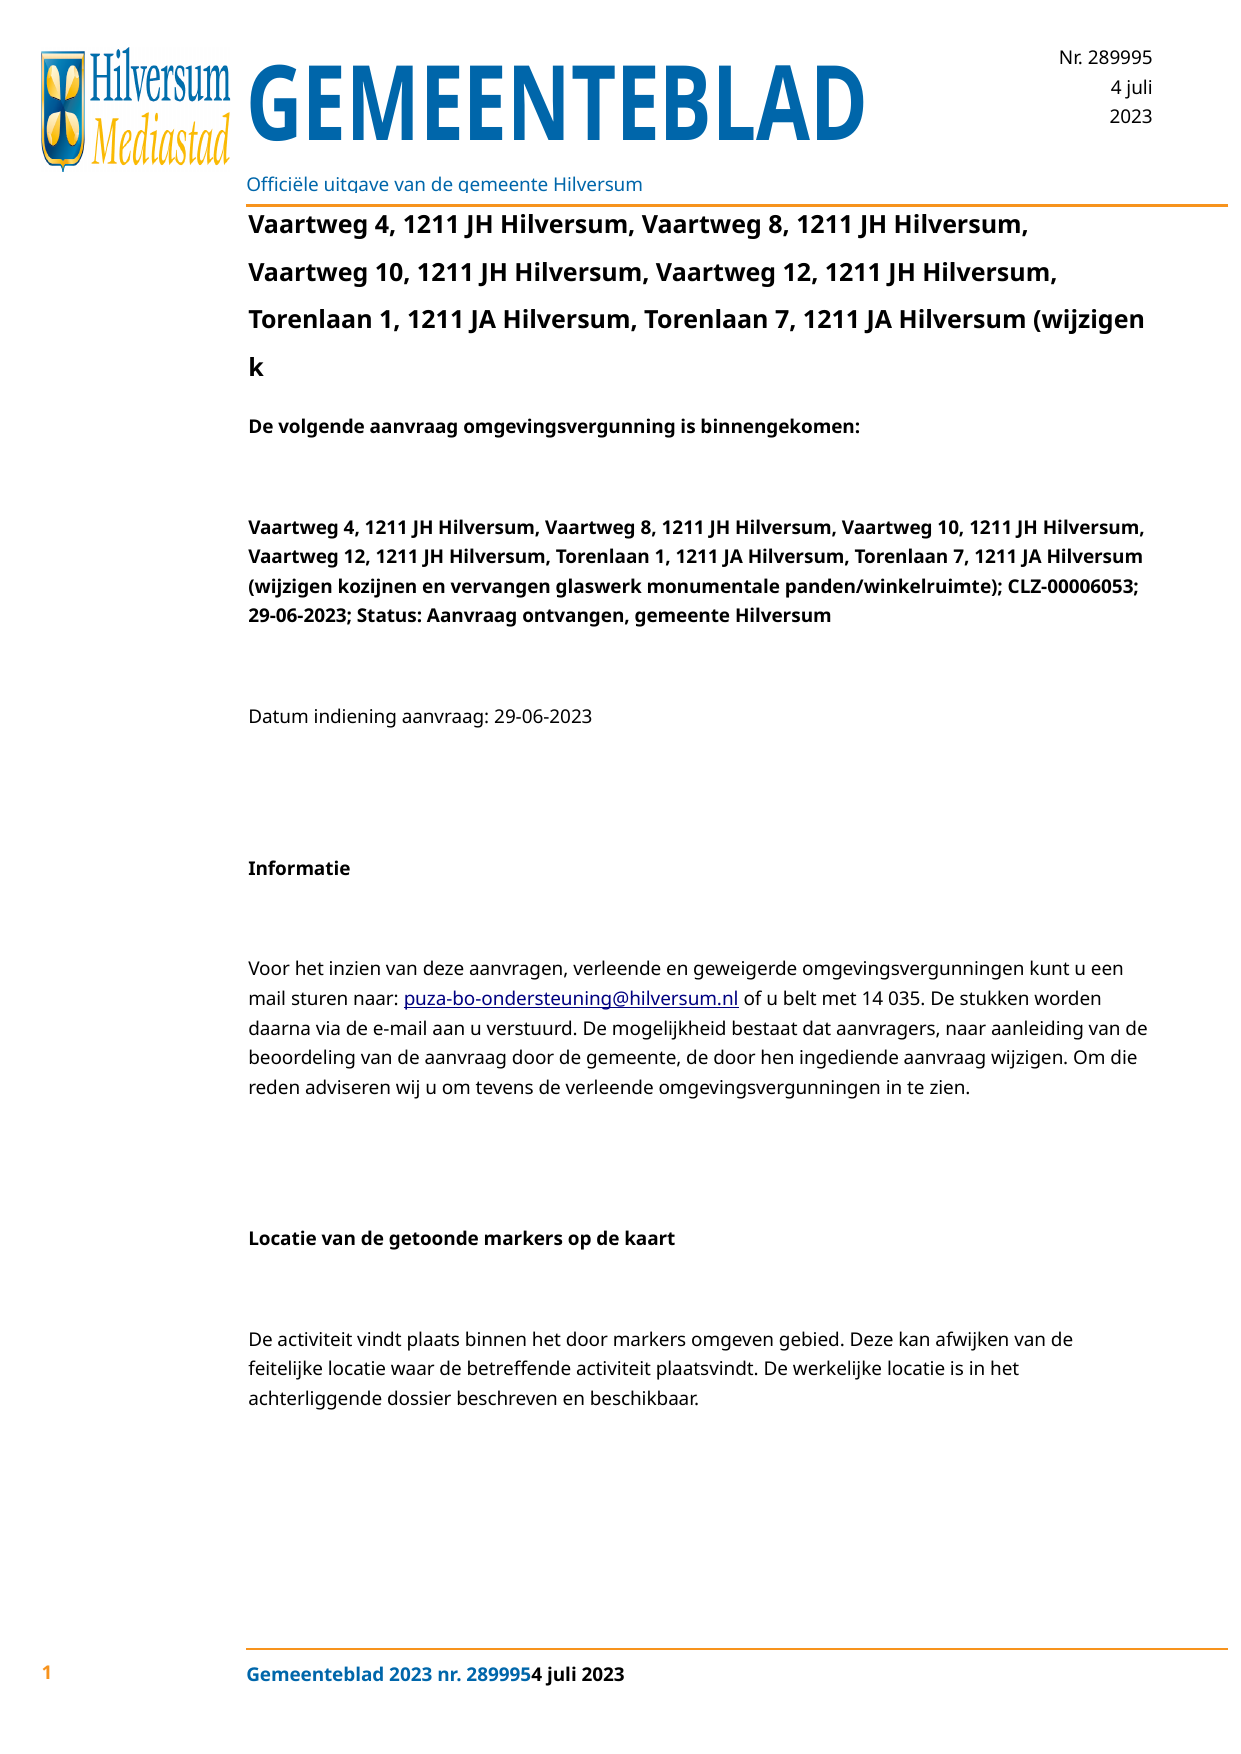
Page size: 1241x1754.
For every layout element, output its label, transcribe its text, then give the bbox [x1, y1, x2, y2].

text De activiteit vindt plaats binnen het door markers omgeven gebied. Deze kan afwijken van de feitelijke locatie waar de betreffende activiteit plaatsvindt. De werkelijke locatie is in het achterliggende dossier beschreven en beschikbaar. [248, 1326, 1152, 1411]
picture [41, 47, 231, 172]
text Informatie [248, 855, 1152, 881]
text Voor het inzien van deze aanvragen, verleende en geweigerde omgevingsvergunningen kunt u een mail sturen naar: puza-bo-ondersteuning@hilversum.nl of u belt met 14 035. De stukken worden daarna via de e-mail aan u verstuurd. De mogelijkheid bestaat dat aanvragers, naar aanleiding van de beoordeling van de aanvraag door de gemeente, de door hen ingediende aanvraag wijzigen. Om die reden adviseren wij u om tevens de verleende omgevingsvergunningen in te zien. [248, 956, 1152, 1100]
text Locatie van de getoonde markers op de kaart [248, 1225, 1152, 1251]
text Vaartweg 4, 1211 JH Hilversum, Vaartweg 8, 1211 JH Hilversum, Vaartweg 10, 1211 JH Hilversum, Vaartweg 12, 1211 JH Hilversum, Torenlaan 1, 1211 JA Hilversum, Torenlaan 7, 1211 JA Hilversum (wijzigen kozijnen en vervangen glaswerk monumentale panden/winkelruimte); CLZ-00006053; 29-06-2023; Status: Aanvraag ontvangen, gemeente Hilversum [248, 514, 1152, 628]
text De volgende aanvraag omgevingsvergunning is binnengekomen: [248, 413, 1152, 439]
text Vaartweg 4, 1211 JH Hilversum, Vaartweg 8, 1211 JH Hilversum, Vaartweg 10, 1211 JH Hilversum, Vaartweg 12, 1211 JH Hilversum, Torenlaan 1, 1211 JA Hilversum, Torenlaan 7, 1211 JA Hilversum (wijzigen k [248, 207, 1152, 384]
text Datum indiening aanvraag: 29-06-2023 [248, 703, 1152, 729]
